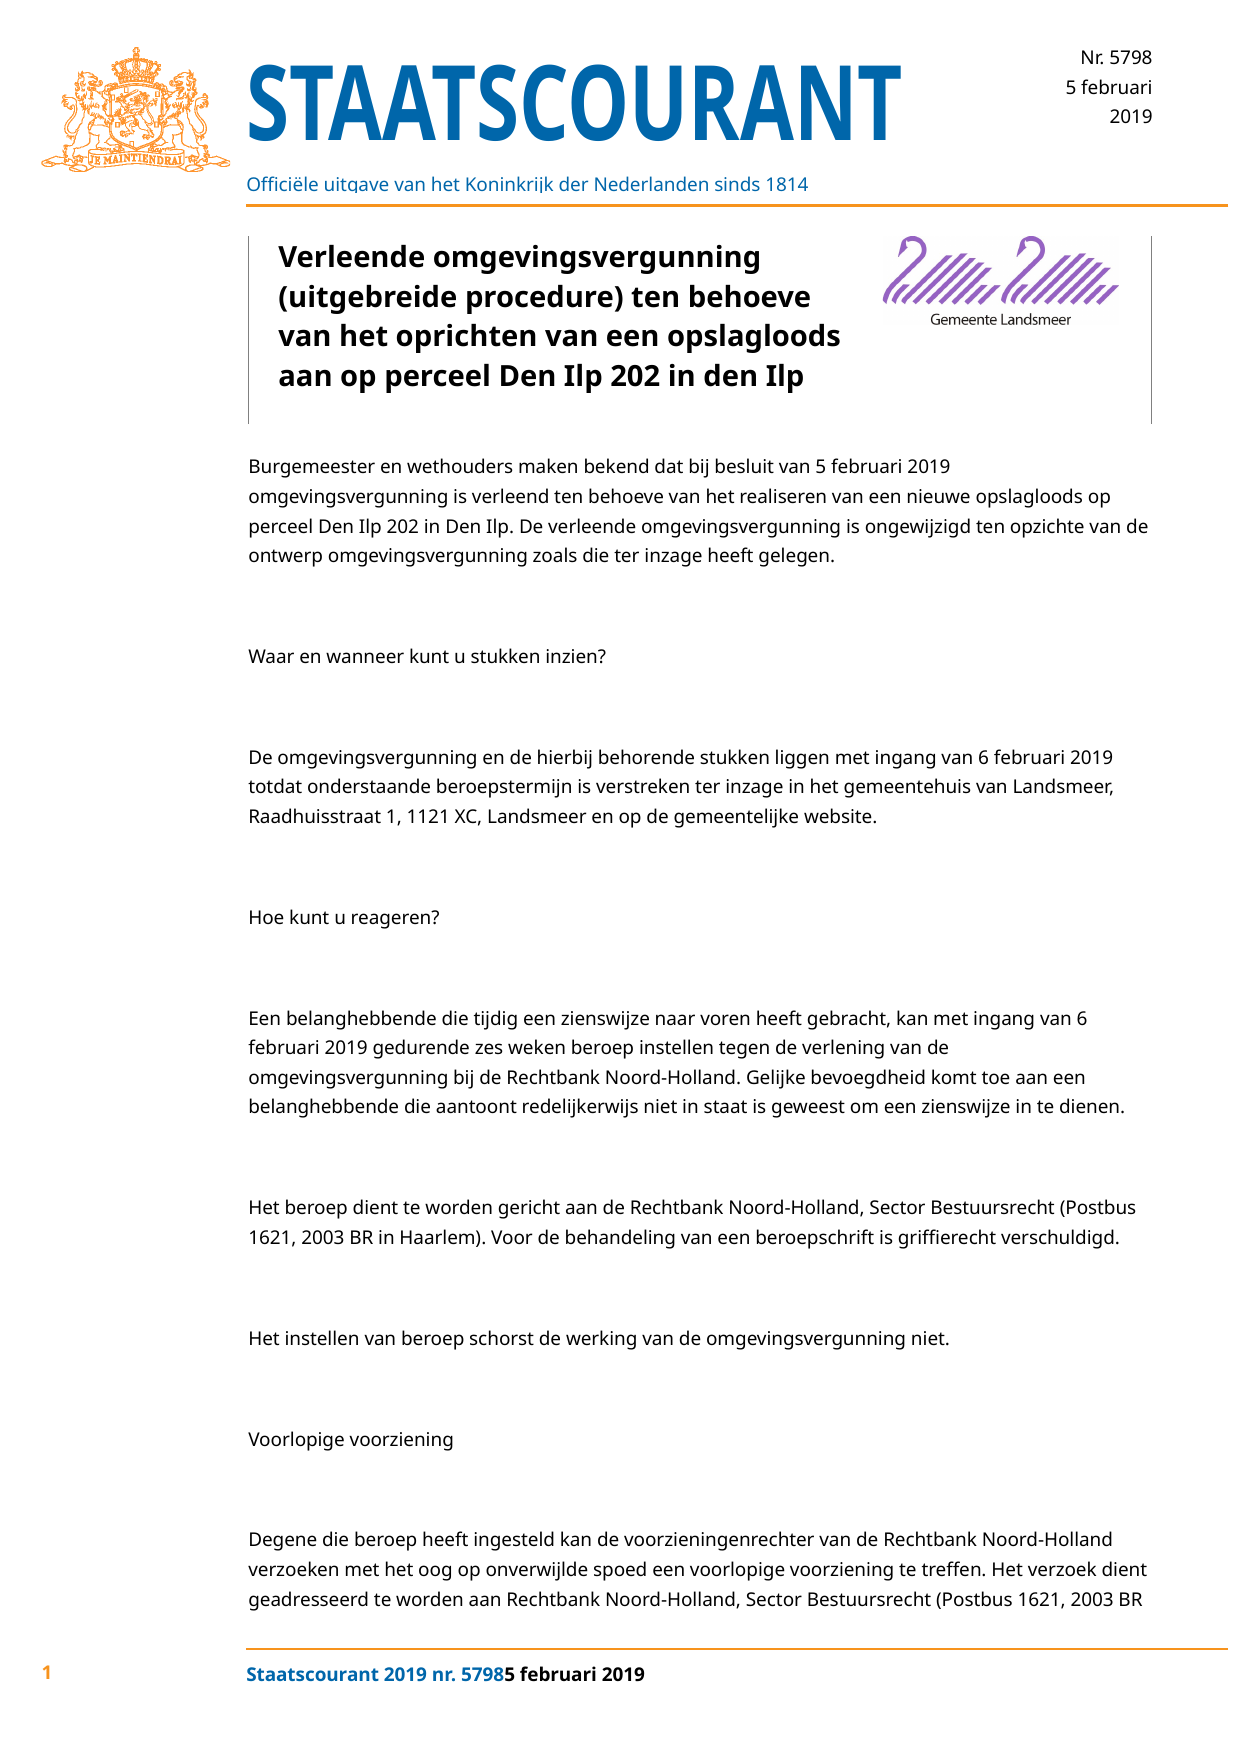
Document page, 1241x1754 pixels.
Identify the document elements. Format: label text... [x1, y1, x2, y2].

text De omgevingsvergunning en de hierbij behorende stukken liggen met ingang van 6 februari 2019 totdat onderstaande beroepstermijn is verstreken ter inzage in het gemeentehuis van Landsmeer, Raadhuisstraat 1, 1121 XC, Landsmeer en op de gemeentelijke website. [248, 744, 1152, 829]
text Voorlopige voorziening [248, 1426, 1152, 1451]
text Een belanghebbende die tijdig een zienswijze naar voren heeft gebracht, kan met ingang van 6 februari 2019 gedurende zes weken beroep instellen tegen de verlening van de omgevingsvergunning bij de Rechtbank Noord-Holland. Gelijke bevoegdheid komt toe aan een belanghebbende die aantoont redelijkerwijs niet in staat is geweest om een zienswijze in te dienen. [248, 1005, 1152, 1119]
text Het beroep dient te worden gericht aan de Rechtbank Noord-Holland, Sector Bestuursrecht (Postbus 1621, 2003 BR in Haarlem). Voor de behandeling van een beroepschrift is griffierecht verschuldigd. [248, 1194, 1152, 1250]
text Degene die beroep heeft ingesteld kan de voorzieningenrechter van de Rechtbank Noord-Holland verzoeken met het oog op onverwijlde spoed een voorlopige voorziening te treffen. Het verzoek dient geadresseerd te worden aan Rechtbank Noord-Holland, Sector Bestuursrecht (Postbus 1621, 2003 BR [248, 1527, 1152, 1611]
text Hoe kunt u reageren? [248, 904, 1152, 930]
picture [882, 236, 1119, 325]
table_header Verleende omgevingsvergunning (uitgebreide procedure) ten behoeve van het oprichten van een opslagloods aan op perceel Den Ilp 202 in den Ilp [249, 236, 850, 424]
text Het instellen van beroep schorst de werking van de omgevingsvergunning niet. [248, 1325, 1152, 1351]
picture [41, 47, 231, 172]
table_header [850, 236, 1151, 424]
text Waar en wanneer kunt u stukken inzien? [248, 643, 1152, 669]
text Burgemeester en wethouders maken bekend dat bij besluit van 5 februari 2019 omgevingsvergunning is verleend ten behoeve van het realiseren van een nieuwe opslagloods op perceel Den Ilp 202 in Den Ilp. De verleende omgevingsvergunning is ongewijzigd ten opzichte van de ontwerp omgevingsvergunning zoals die ter inzage heeft gelegen. [248, 454, 1152, 568]
